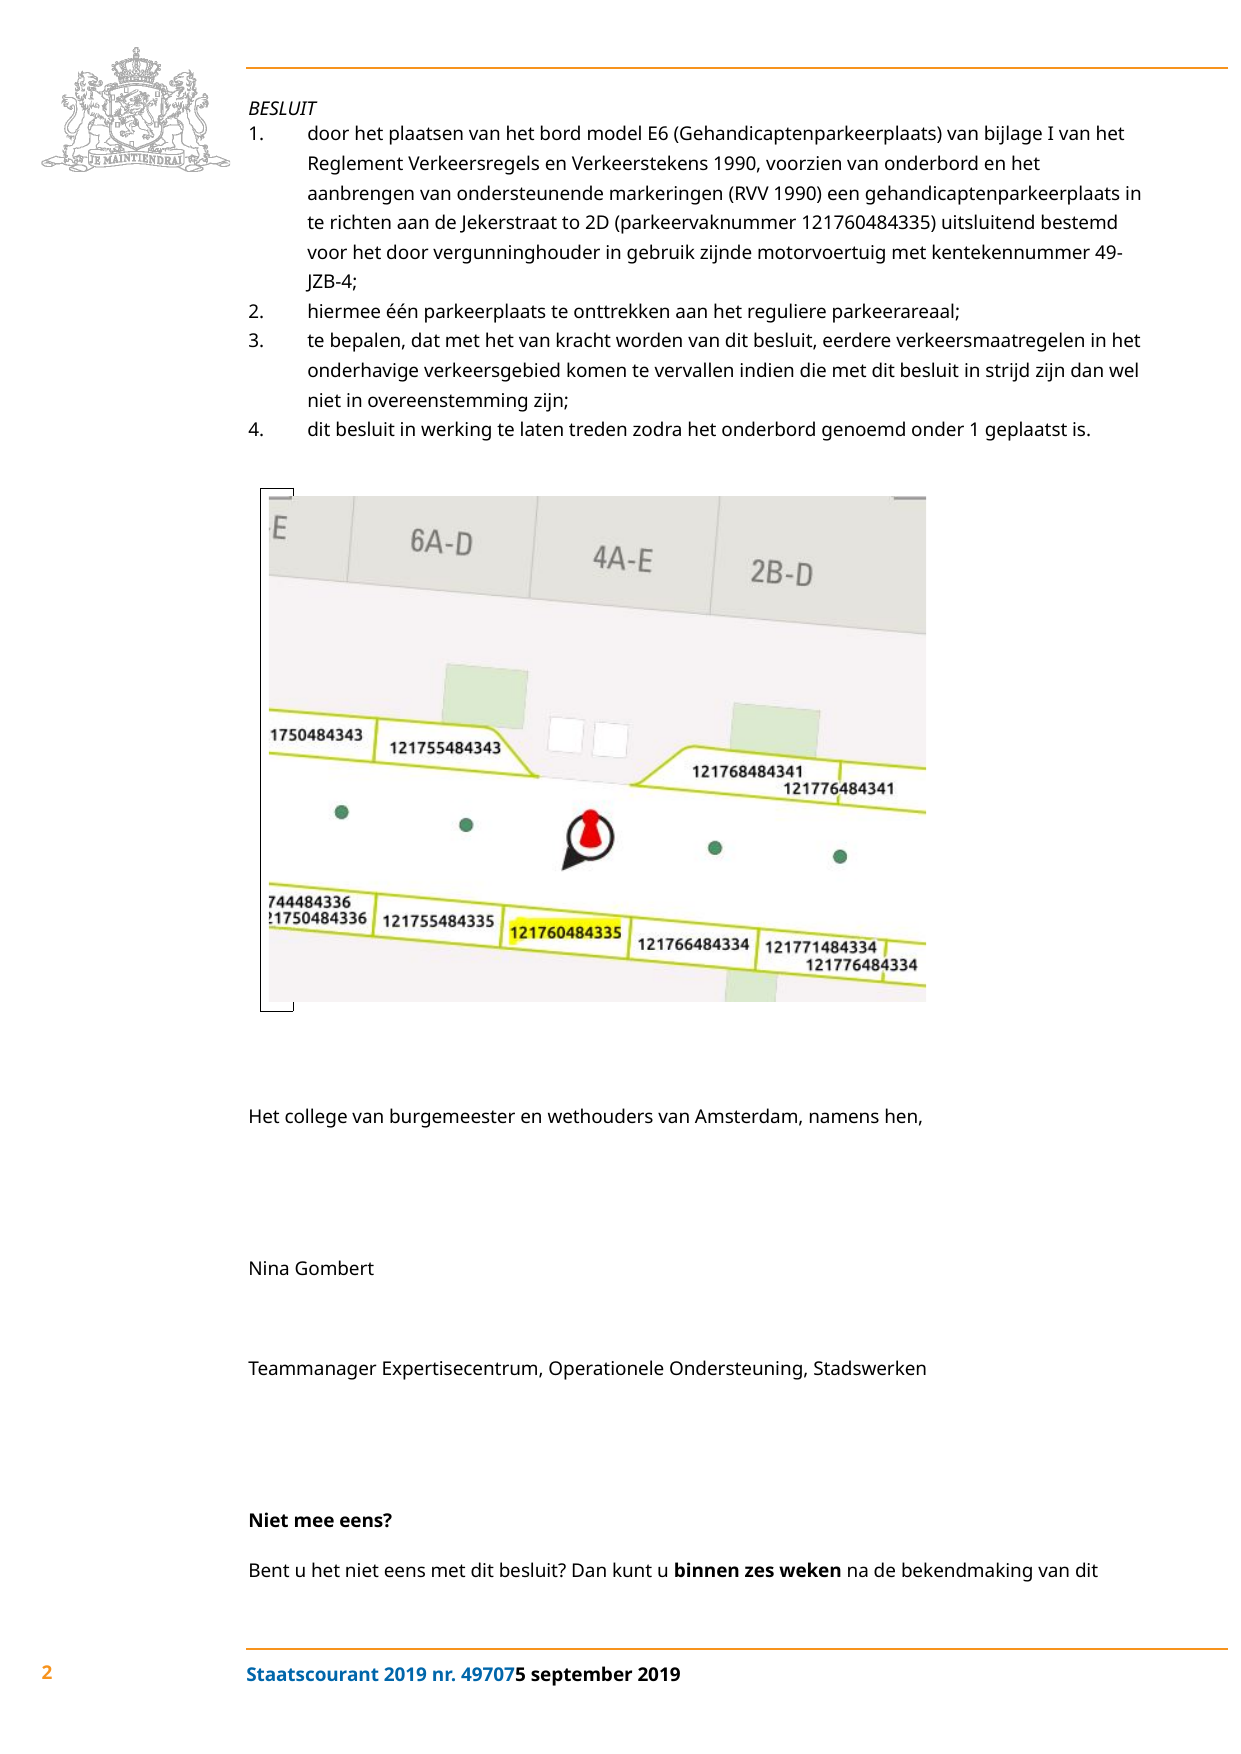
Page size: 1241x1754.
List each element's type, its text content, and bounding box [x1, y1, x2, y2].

text Bent u het niet eens met dit besluit? Dan kunt u binnen zes weken na de bekendmaking van dit [248, 1557, 1152, 1583]
picture [268, 496, 927, 1002]
list te bepalen, dat met het van kracht worden van dit besluit, eerdere verkeersmaatregelen in het onderhavige verkeersgebied komen te vervallen indien die met dit besluit in strijd zijn dan wel niet in overeenstemming zijn; [248, 328, 1152, 412]
list door het plaatsen van het bord model E6 (Gehandicaptenparkeerplaats) van bijlage I van het Reglement Verkeersregels en Verkeerstekens 1990, voorzien van onderbord en het aanbrengen van ondersteunende markeringen (RVV 1990) een gehandicaptenparkeerplaats in te richten aan de Jekerstraat to 2D (parkeervaknummer 121760484335) uitsluitend bestemd voor het door vergunninghouder in gebruik zijnde motorvoertuig met kentekennummer 49-JZB-4; [248, 121, 1152, 294]
text Niet mee eens? [248, 1507, 1152, 1532]
list hiermee één parkeerplaats te onttrekken aan het reguliere parkeerareaal; [248, 298, 1152, 324]
text BESLUIT [248, 95, 1152, 121]
text Nina Gombert [248, 1255, 1152, 1280]
list dit besluit in werking te laten treden zodra het onderbord genoemd onder 1 geplaatst is. [248, 416, 1152, 442]
text Het college van burgemeester en wethouders van Amsterdam, namens hen, [248, 1103, 1152, 1129]
text Teammanager Expertisecentrum, Operationele Ondersteuning, Stadswerken [248, 1356, 1152, 1381]
picture [41, 47, 231, 172]
